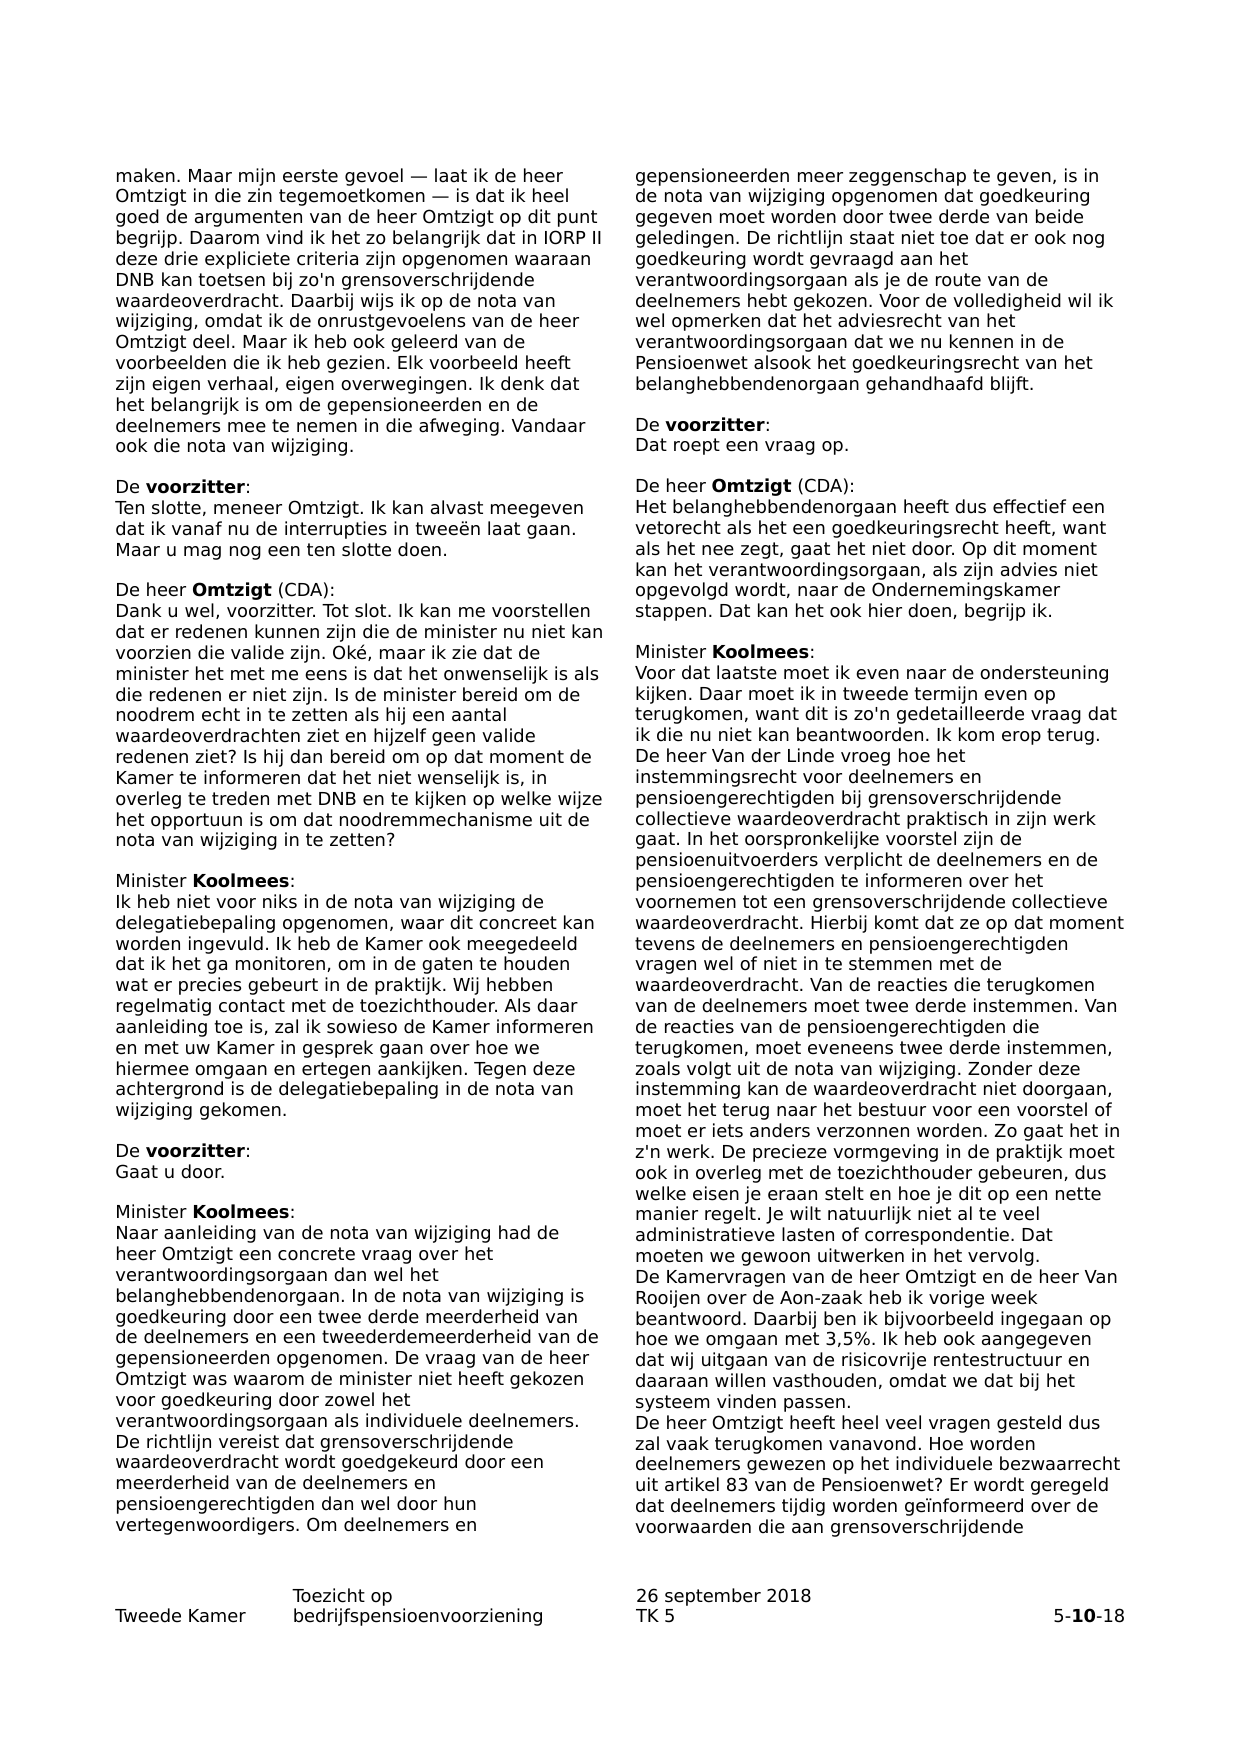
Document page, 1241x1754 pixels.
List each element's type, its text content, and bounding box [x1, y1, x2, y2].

text De voorzitter: [635, 414, 1125, 435]
text De Kamervragen van de heer Omtzigt en de heer Van Rooijen over de Aon-zaak heb ik vorige week beantwoord. Daarbij ben ik bijvoorbeeld ingegaan op hoe we omgaan met 3,5%. Ik heb ook aangegeven dat wij uitgaan van de risicovrije rentestructuur en daaraan willen vasthouden, omdat we dat bij het systeem vinden passen. [635, 1267, 1125, 1412]
text Gaat u door. [115, 1162, 605, 1182]
text Voor dat laatste moet ik even naar de ondersteuning kijken. Daar moet ik in tweede termijn even op terugkomen, want dit is zo'n gedetailleerde vraag dat ik die nu niet kan beantwoorden. Ik kom erop terug. [635, 662, 1125, 746]
text Minister Koolmees: [115, 871, 605, 892]
text Ik heb niet voor niks in de nota van wijziging de delegatiebepaling opgenomen, waar dit concreet kan worden ingevuld. Ik heb de Kamer ook meegedeeld dat ik het ga monitoren, om in de gaten te houden wat er precies gebeurt in de praktijk. Wij hebben regelmatig contact met de toezichthouder. Als daar aanleiding toe is, zal ik sowieso de Kamer informeren en met uw Kamer in gesprek gaan over hoe we hiermee omgaan en ertegen aankijken. Tegen deze achtergrond is de delegatiebepaling in de nota van wijziging gekomen. [115, 892, 605, 1121]
text gepensioneerden meer zeggenschap te geven, is in de nota van wijziging opgenomen dat goedkeuring gegeven moet worden door twee derde van beide geledingen. De richtlijn staat niet toe dat er ook nog goedkeuring wordt gevraagd aan het verantwoordingsorgaan als je de route van de deelnemers hebt gekozen. Voor de volledigheid wil ik wel opmerken dat het adviesrecht van het verantwoordingsorgaan dat we nu kennen in de Pensioenwet alsook het goedkeuringsrecht van het belanghebbendenorgaan gehandhaafd blijft. [635, 165, 1125, 394]
text De heer Van der Linde vroeg hoe het instemmingsrecht voor deelnemers en pensioengerechtigden bij grensoverschrijdende collectieve waardeoverdracht praktisch in zijn werk gaat. In het oorspronkelijke voorstel zijn de pensioenuitvoerders verplicht de deelnemers en de pensioengerechtigden te informeren over het voornemen tot een grensoverschrijdende collectieve waardeoverdracht. Hierbij komt dat ze op dat moment tevens de deelnemers en pensioengerechtigden vragen wel of niet in te stemmen met de waardeoverdracht. Van de reacties die terugkomen van de deelnemers moet twee derde instemmen. Van de reacties van de pensioengerechtigden die terugkomen, moet eveneens twee derde instemmen, zoals volgt uit de nota van wijziging. Zonder deze instemming kan de waardeoverdracht niet doorgaan, moet het terug naar het bestuur voor een voorstel of moet er iets anders verzonnen worden. Zo gaat het in z'n werk. De precieze vormgeving in de praktijk moet ook in overleg met de toezichthouder gebeuren, dus welke eisen je eraan stelt en hoe je dit op een nette manier regelt. Je wilt natuurlijk niet al te veel administratieve lasten of correspondentie. Dat moeten we gewoon uitwerken in het vervolg. [635, 746, 1125, 1267]
text Dat roept een vraag op. [635, 435, 1125, 456]
text Naar aanleiding van de nota van wijziging had de heer Omtzigt een concrete vraag over het verantwoordingsorgaan dan wel het belanghebbendenorgaan. In de nota van wijziging is goedkeuring door een twee derde meerderheid van de deelnemers en een tweederdemeerderheid van de gepensioneerden opgenomen. De vraag van de heer Omtzigt was waarom de minister niet heeft gekozen voor goedkeuring door zowel het verantwoordingsorgaan als individuele deelnemers. De richtlijn vereist dat grensoverschrijdende waardeoverdracht wordt goedgekeurd door een meerderheid van de deelnemers en pensioengerechtigden dan wel door hun vertegenwoordigers. Om deelnemers en [115, 1223, 605, 1536]
text De voorzitter: [115, 477, 605, 498]
text De heer Omtzigt heeft heel veel vragen gesteld dus zal vaak terugkomen vanavond. Hoe worden deelnemers gewezen op het individuele bezwaarrecht uit artikel 83 van de Pensioenwet? Er wordt geregeld dat deelnemers tijdig worden geïnformeerd over de voorwaarden die aan grensoverschrijdende [635, 1412, 1125, 1537]
text De voorzitter: [115, 1141, 605, 1162]
text Dank u wel, voorzitter. Tot slot. Ik kan me voorstellen dat er redenen kunnen zijn die de minister nu niet kan voorzien die valide zijn. Oké, maar ik zie dat de minister het met me eens is dat het onwenselijk is als die redenen er niet zijn. Is de minister bereid om de noodrem echt in te zetten als hij een aantal waardeoverdrachten ziet en hijzelf geen valide redenen ziet? Is hij dan bereid om op dat moment de Kamer te informeren dat het niet wenselijk is, in overleg te treden met DNB en te kijken op welke wijze het opportuun is om dat noodremmechanisme uit de nota van wijziging in te zetten? [115, 601, 605, 851]
text De heer Omtzigt (CDA): [115, 580, 605, 601]
text Het belanghebbendenorgaan heeft dus effectief een vetorecht als het een goedkeuringsrecht heeft, want als het nee zegt, gaat het niet door. Op dit moment kan het verantwoordingsorgaan, als zijn advies niet opgevolgd wordt, naar de Ondernemingskamer stappen. Dat kan het ook hier doen, begrijp ik. [635, 497, 1125, 622]
text Minister Koolmees: [635, 642, 1125, 662]
text maken. Maar mijn eerste gevoel — laat ik de heer Omtzigt in die zin tegemoetkomen — is dat ik heel goed de argumenten van de heer Omtzigt op dit punt begrijp. Daarom vind ik het zo belangrijk dat in IORP II deze drie expliciete criteria zijn opgenomen waaraan DNB kan toetsen bij zo'n grensoverschrijdende waardeoverdracht. Daarbij wijs ik op de nota van wijziging, omdat ik de onrustgevoelens van de heer Omtzigt deel. Maar ik heb ook geleerd van de voorbeelden die ik heb gezien. Elk voorbeeld heeft zijn eigen verhaal, eigen overwegingen. Ik denk dat het belangrijk is om de gepensioneerden en de deelnemers mee te nemen in die afweging. Vandaar ook die nota van wijziging. [115, 165, 605, 457]
text Minister Koolmees: [115, 1202, 605, 1223]
text De heer Omtzigt (CDA): [635, 476, 1125, 497]
text Ten slotte, meneer Omtzigt. Ik kan alvast meegeven dat ik vanaf nu de interrupties in tweeën laat gaan. Maar u mag nog een ten slotte doen. [115, 498, 605, 560]
